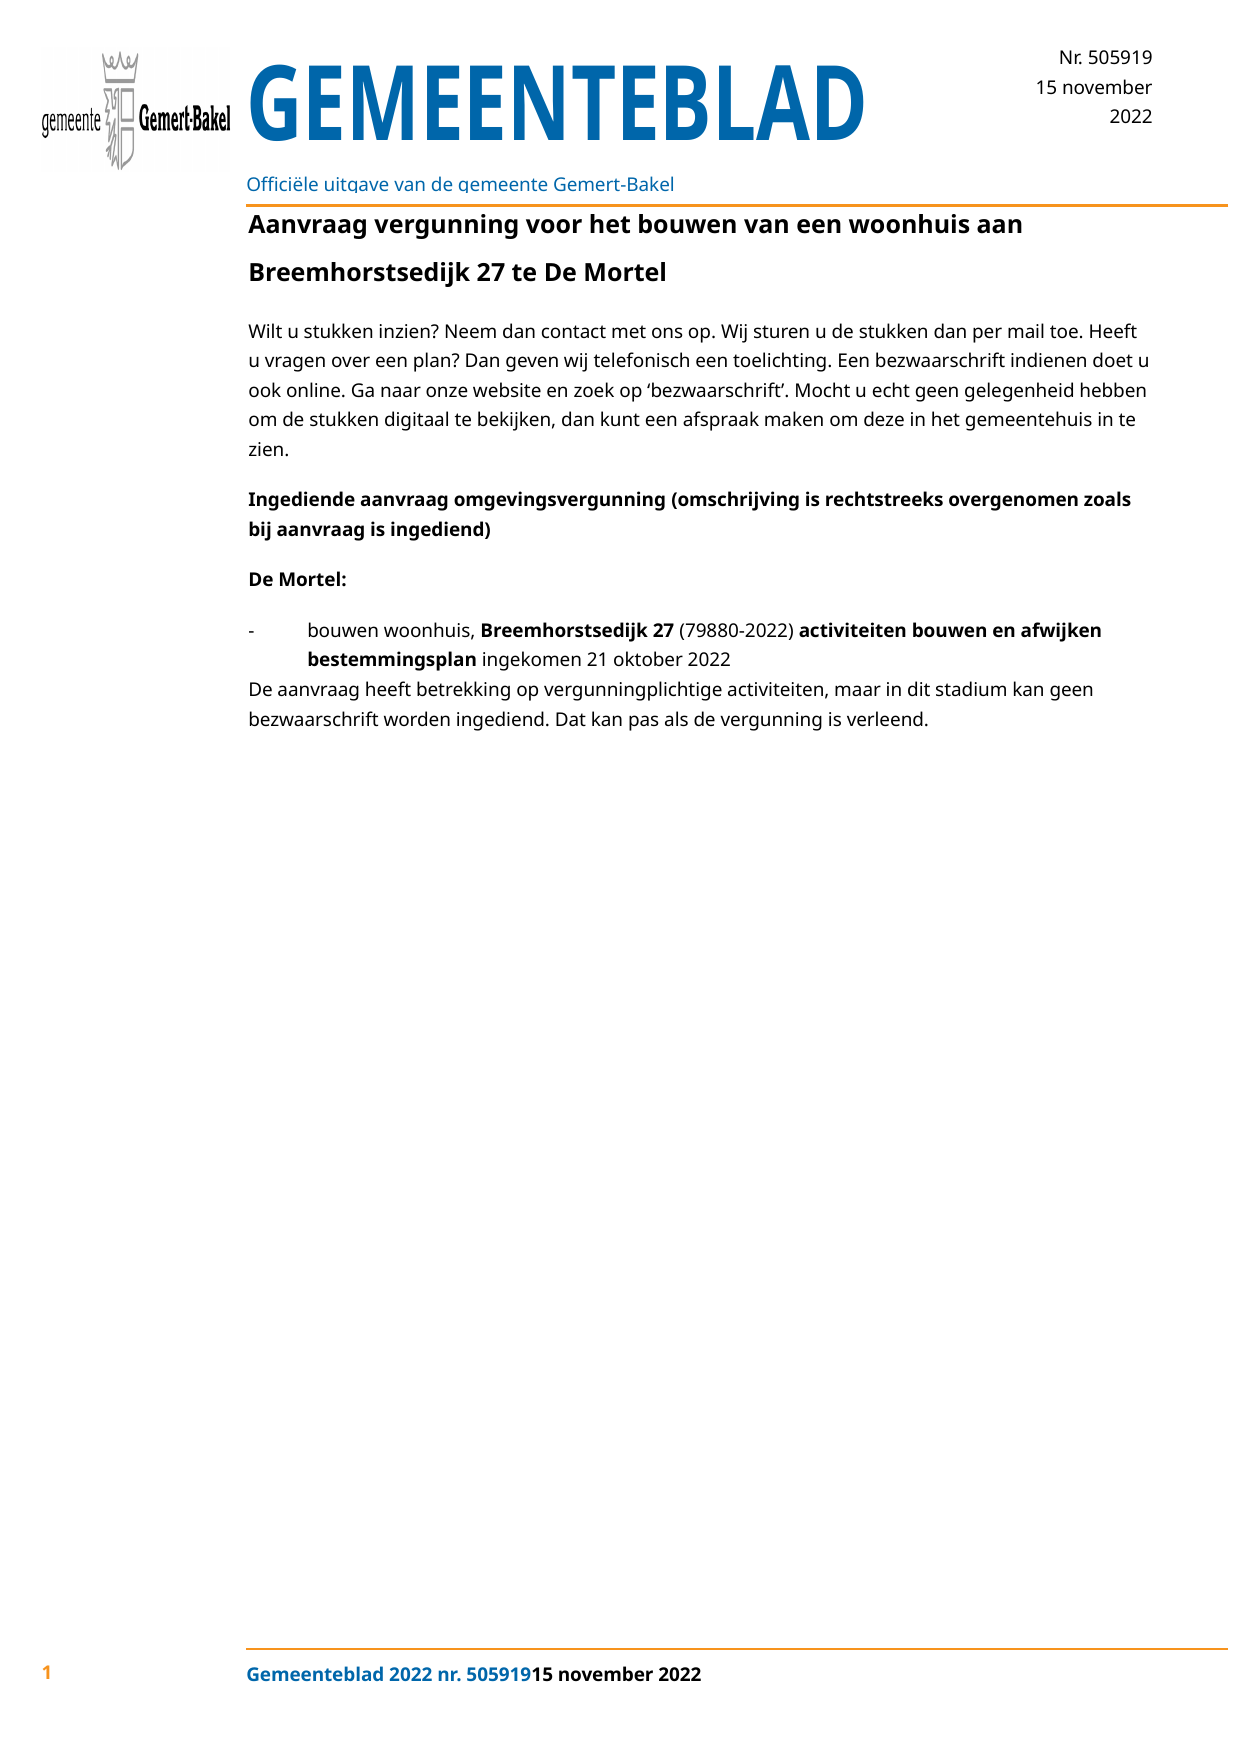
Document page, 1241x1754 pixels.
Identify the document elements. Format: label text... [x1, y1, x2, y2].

text Wilt u stukken inzien? Neem dan contact met ons op. Wij sturen u de stukken dan per mail toe. Heeft u vragen over een plan? Dan geven wij telefonisch een toelichting. Een bezwaarschrift indienen doet u ook online. Ga naar onze website en zoek op ‘bezwaarschrift’. Mocht u echt geen gelegenheid hebben om de stukken digitaal te bekijken, dan kunt een afspraak maken om deze in het gemeentehuis in te zien. [248, 318, 1152, 462]
text De Mortel: [248, 567, 1152, 592]
text De aanvraag heeft betrekking op vergunningplichtige activiteiten, maar in dit stadium kan geen bezwaarschrift worden ingediend. Dat kan pas als de vergunning is verleend. [248, 676, 1152, 732]
text Ingediende aanvraag omgevingsvergunning (omschrijving is rechtstreeks overgenomen zoals bij aanvraag is ingediend) [248, 487, 1152, 542]
list bouwen woonhuis, Breemhorstsedijk 27 (79880-2022) activiteiten bouwen en afwijken bestemmingsplan ingekomen 21 oktober 2022 [248, 617, 1152, 672]
text Aanvraag vergunning voor het bouwen van een woonhuis aan Breemhorstsedijk 27 te De Mortel [248, 207, 1152, 288]
picture [41, 47, 231, 172]
